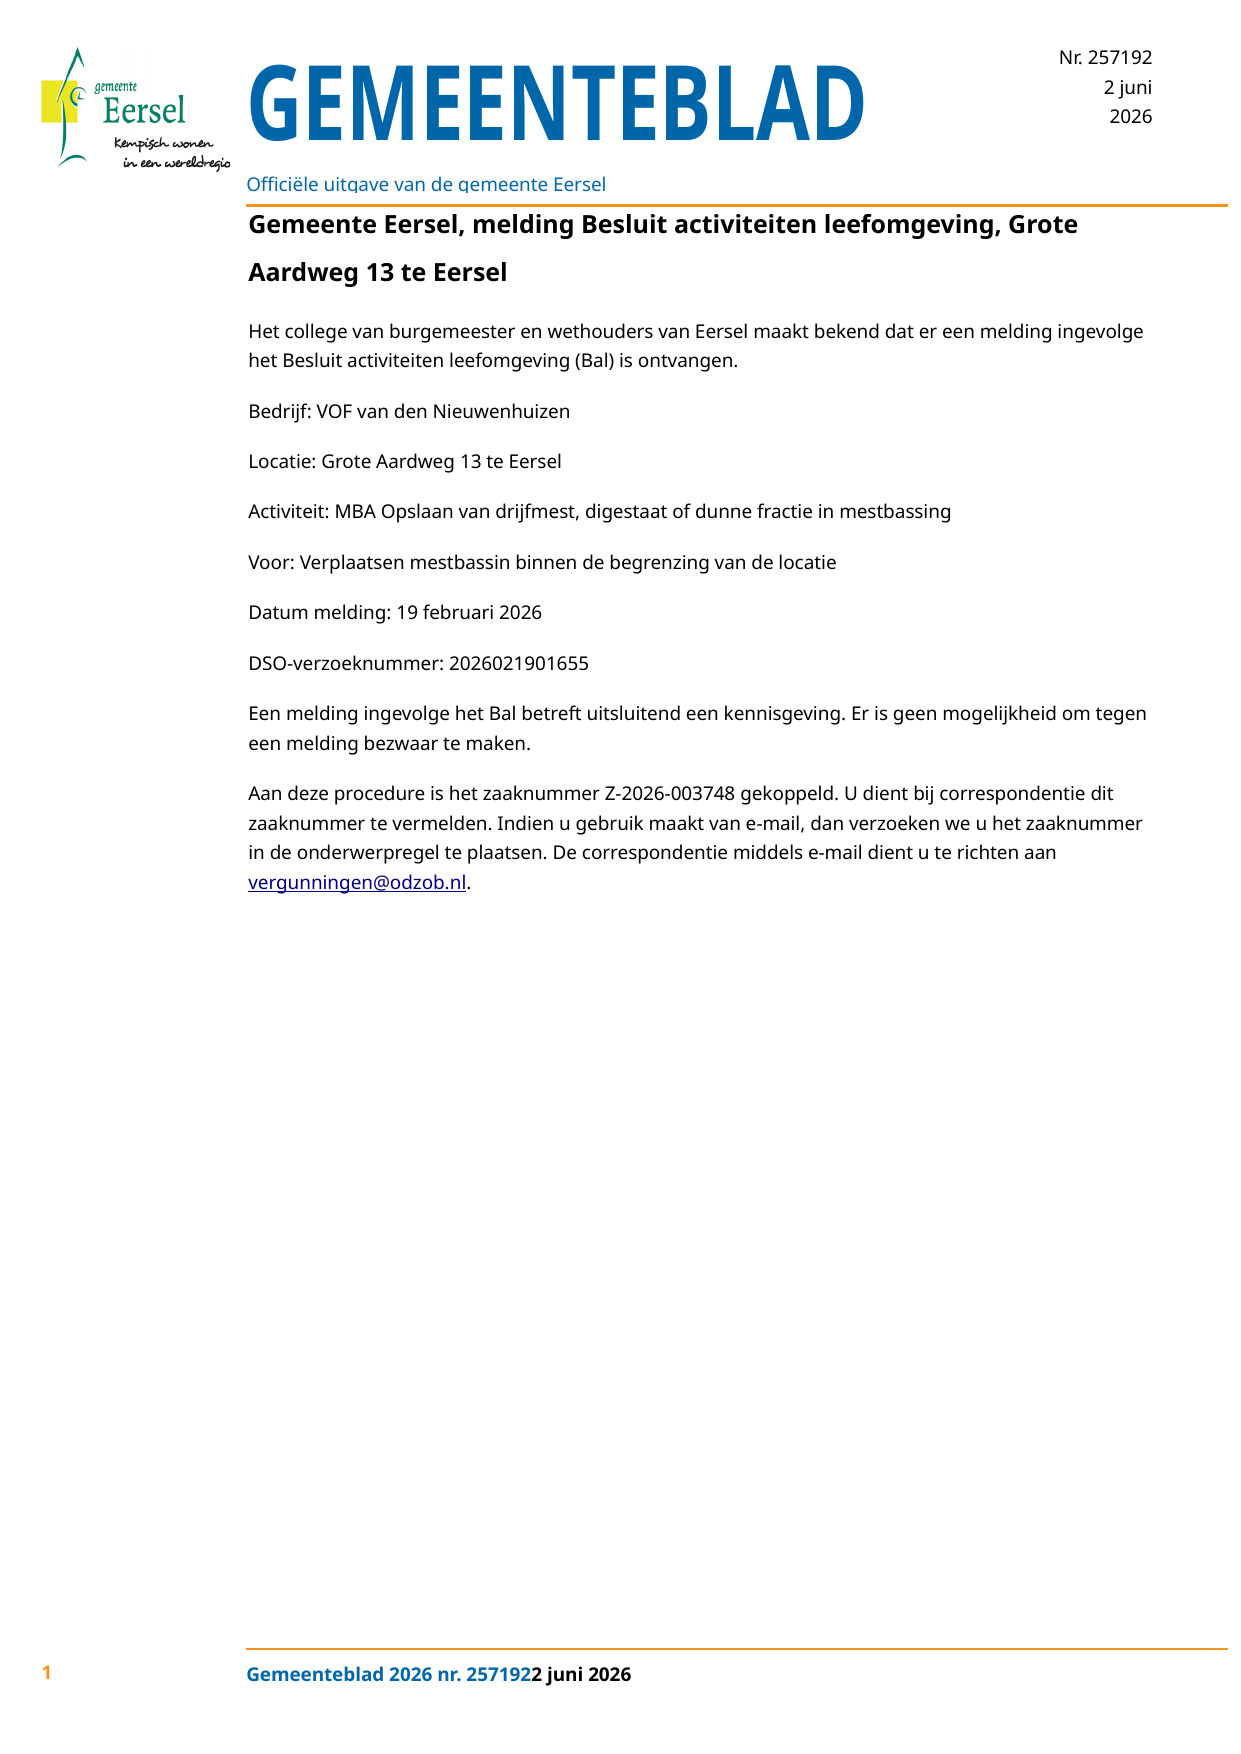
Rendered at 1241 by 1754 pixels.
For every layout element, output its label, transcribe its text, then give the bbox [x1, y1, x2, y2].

text Datum melding: 19 februari 2026 [248, 599, 1152, 625]
text DSO-verzoeknummer: 2026021901655 [248, 650, 1152, 676]
text Aan deze procedure is het zaaknummer Z-2026-003748 gekoppeld. U dient bij correspondentie dit zaaknummer te vermelden. Indien u gebruik maakt van e-mail, dan verzoeken we u het zaaknummer in de onderwerpregel te plaatsen. De correspondentie middels e-mail dient u te richten aan vergunningen@odzob.nl. [248, 780, 1152, 895]
text Het college van burgemeester en wethouders van Eersel maakt bekend dat er een melding ingevolge het Besluit activiteiten leefomgeving (Bal) is ontvangen. [248, 318, 1152, 373]
text Locatie: Grote Aardweg 13​ te Eersel [248, 448, 1152, 474]
text Gemeente Eersel, melding Besluit activiteiten leefomgeving, Grote Aardweg 13​ te Eersel [248, 207, 1152, 288]
picture [41, 47, 231, 172]
text Voor: Verplaatsen mestbassin binnen de begrenzing van de locatie [248, 549, 1152, 575]
text Bedrijf: VOF van den Nieuwenhuizen [248, 398, 1152, 424]
text Activiteit: MBA Opslaan van drijfmest, digestaat of dunne fractie in mestbassing [248, 499, 1152, 524]
text Een melding ingevolge het Bal betreft uitsluitend een kennisgeving. Er is geen mogelijkheid om tegen een melding bezwaar te maken. [248, 700, 1152, 756]
